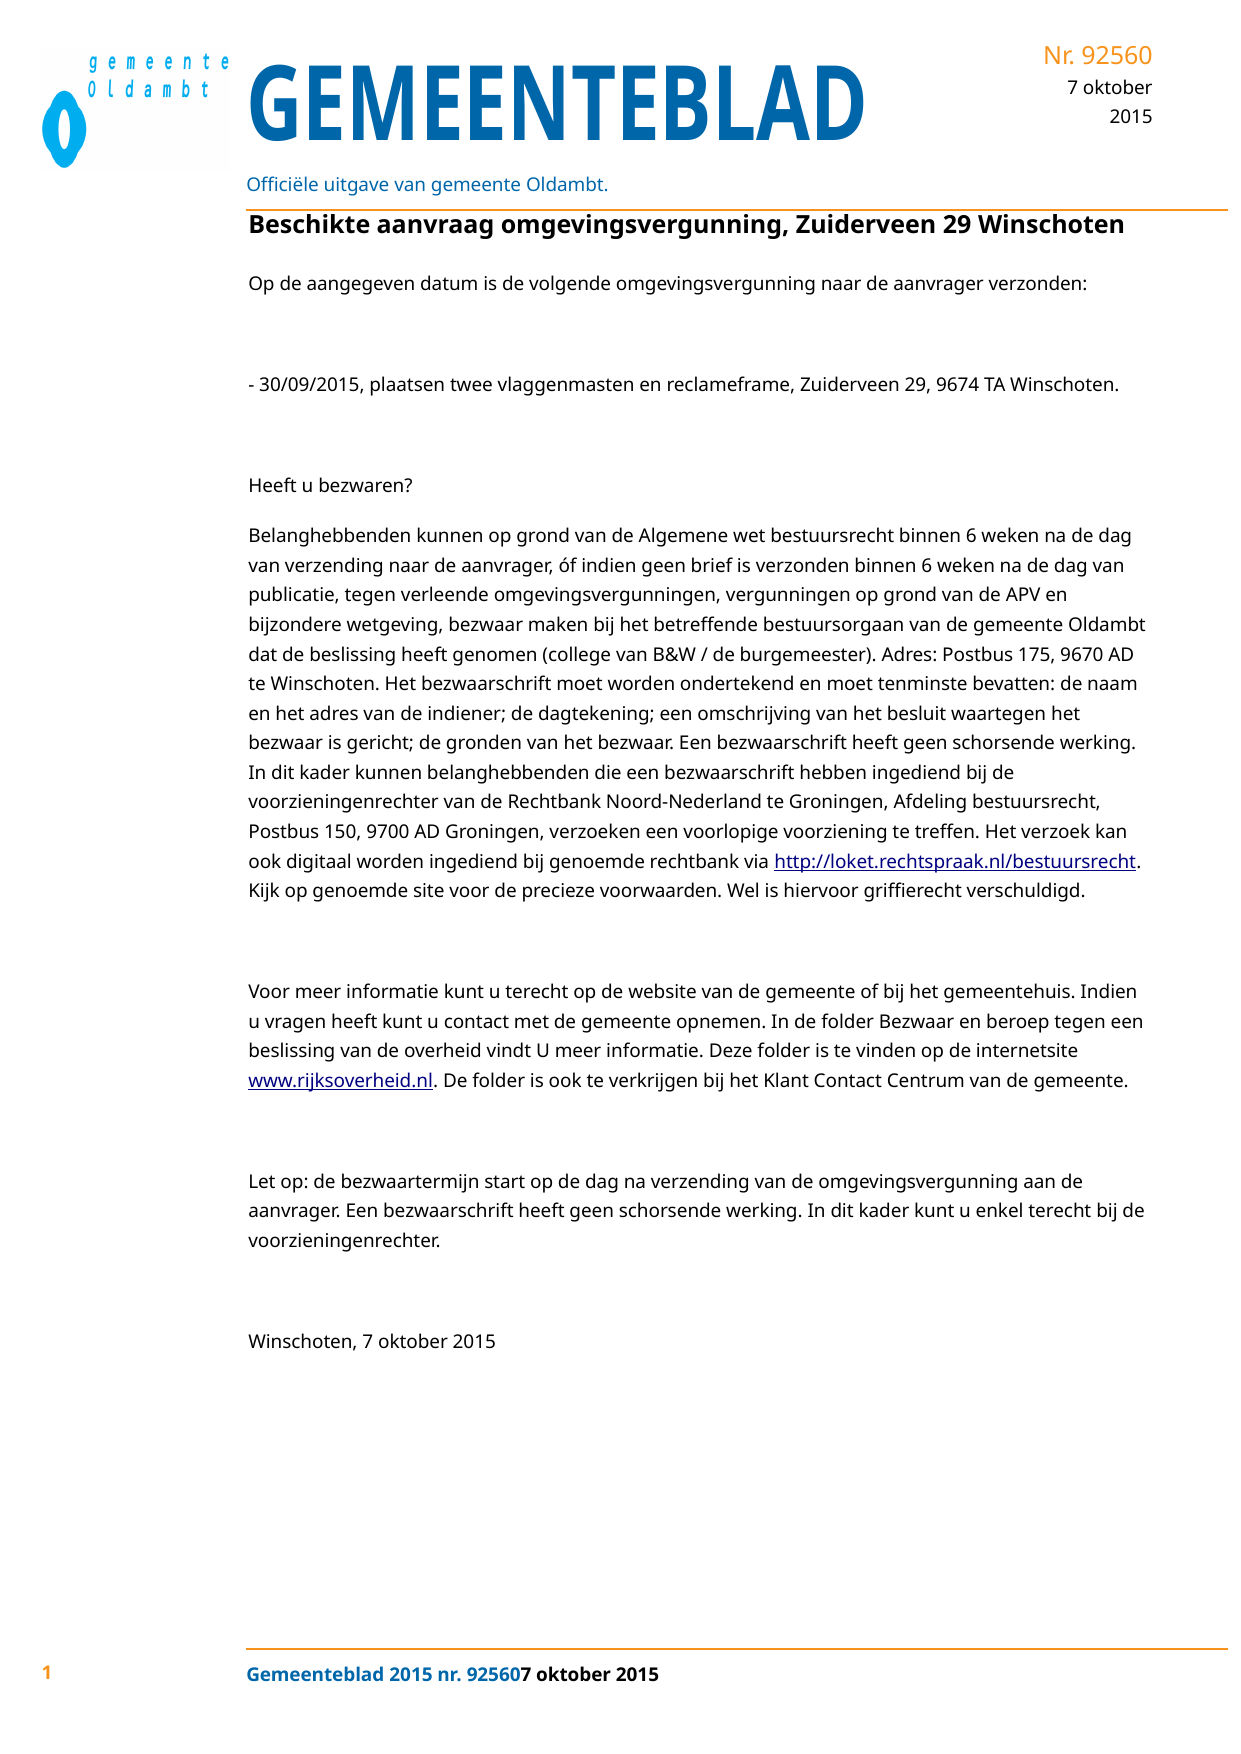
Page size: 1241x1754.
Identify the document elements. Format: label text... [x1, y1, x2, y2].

text Winschoten, 7 oktober 2015 [248, 1328, 1152, 1353]
text Voor meer informatie kunt u terecht op de website van de gemeente of bij het gemeentehuis. Indien u vragen heeft kunt u contact met de gemeente opnemen. In de folder Bezwaar en beroep tegen een beslissing van de overheid vindt U meer informatie. Deze folder is te vinden op de internetsite www.rijksoverheid.nl. De folder is ook te verkrijgen bij het Klant Contact Centrum van de gemeente. [248, 978, 1152, 1093]
picture [41, 47, 231, 172]
text Let op: de bezwaartermijn start op de dag na verzending van de omgevingsvergunning aan de aanvrager. Een bezwaarschrift heeft geen schorsende werking. In dit kader kunt u enkel terecht bij de voorzieningenrechter. [248, 1168, 1152, 1253]
text Op de aangegeven datum is de volgende omgevingsvergunning naar de aanvrager verzonden: [248, 270, 1152, 296]
text Belanghebbenden kunnen op grond van de Algemene wet bestuursrecht binnen 6 weken na de dag van verzending naar de aanvrager, óf indien geen brief is verzonden binnen 6 weken na de dag van publicatie, tegen verleende omgevingsvergunningen, vergunningen op grond van de APV en bijzondere wetgeving, bezwaar maken bij het betreffende bestuursorgaan van de gemeente Oldambt dat de beslissing heeft genomen (college van B&W / de burgemeester). Adres: Postbus 175, 9670 AD te Winschoten. Het bezwaarschrift moet worden ondertekend en moet tenminste bevatten: de naam en het adres van de indiener; de dagtekening; een omschrijving van het besluit waartegen het bezwaar is gericht; de gronden van het bezwaar. Een bezwaarschrift heeft geen schorsende werking. In dit kader kunnen belanghebbenden die een bezwaarschrift hebben ingediend bij de voorzieningenrechter van de Rechtbank Noord-Nederland te Groningen, Afdeling bestuursrecht, Postbus 150, 9700 AD Groningen, verzoeken een voorlopige voorziening te treffen. Het verzoek kan ook digitaal worden ingediend bij genoemde rechtbank via http://loket.rechtspraak.nl/bestuursrecht. Kijk op genoemde site voor de precieze voorwaarden. Wel is hiervoor griffierecht verschuldigd. [248, 522, 1152, 903]
text Beschikte aanvraag omgevingsvergunning, Zuiderveen 29 Winschoten [248, 211, 1152, 241]
text Heeft u bezwaren? [248, 472, 1152, 498]
text - 30/09/2015, plaatsen twee vlaggenmasten en reclameframe, Zuiderveen 29, 9674 TA Winschoten. [248, 371, 1152, 397]
